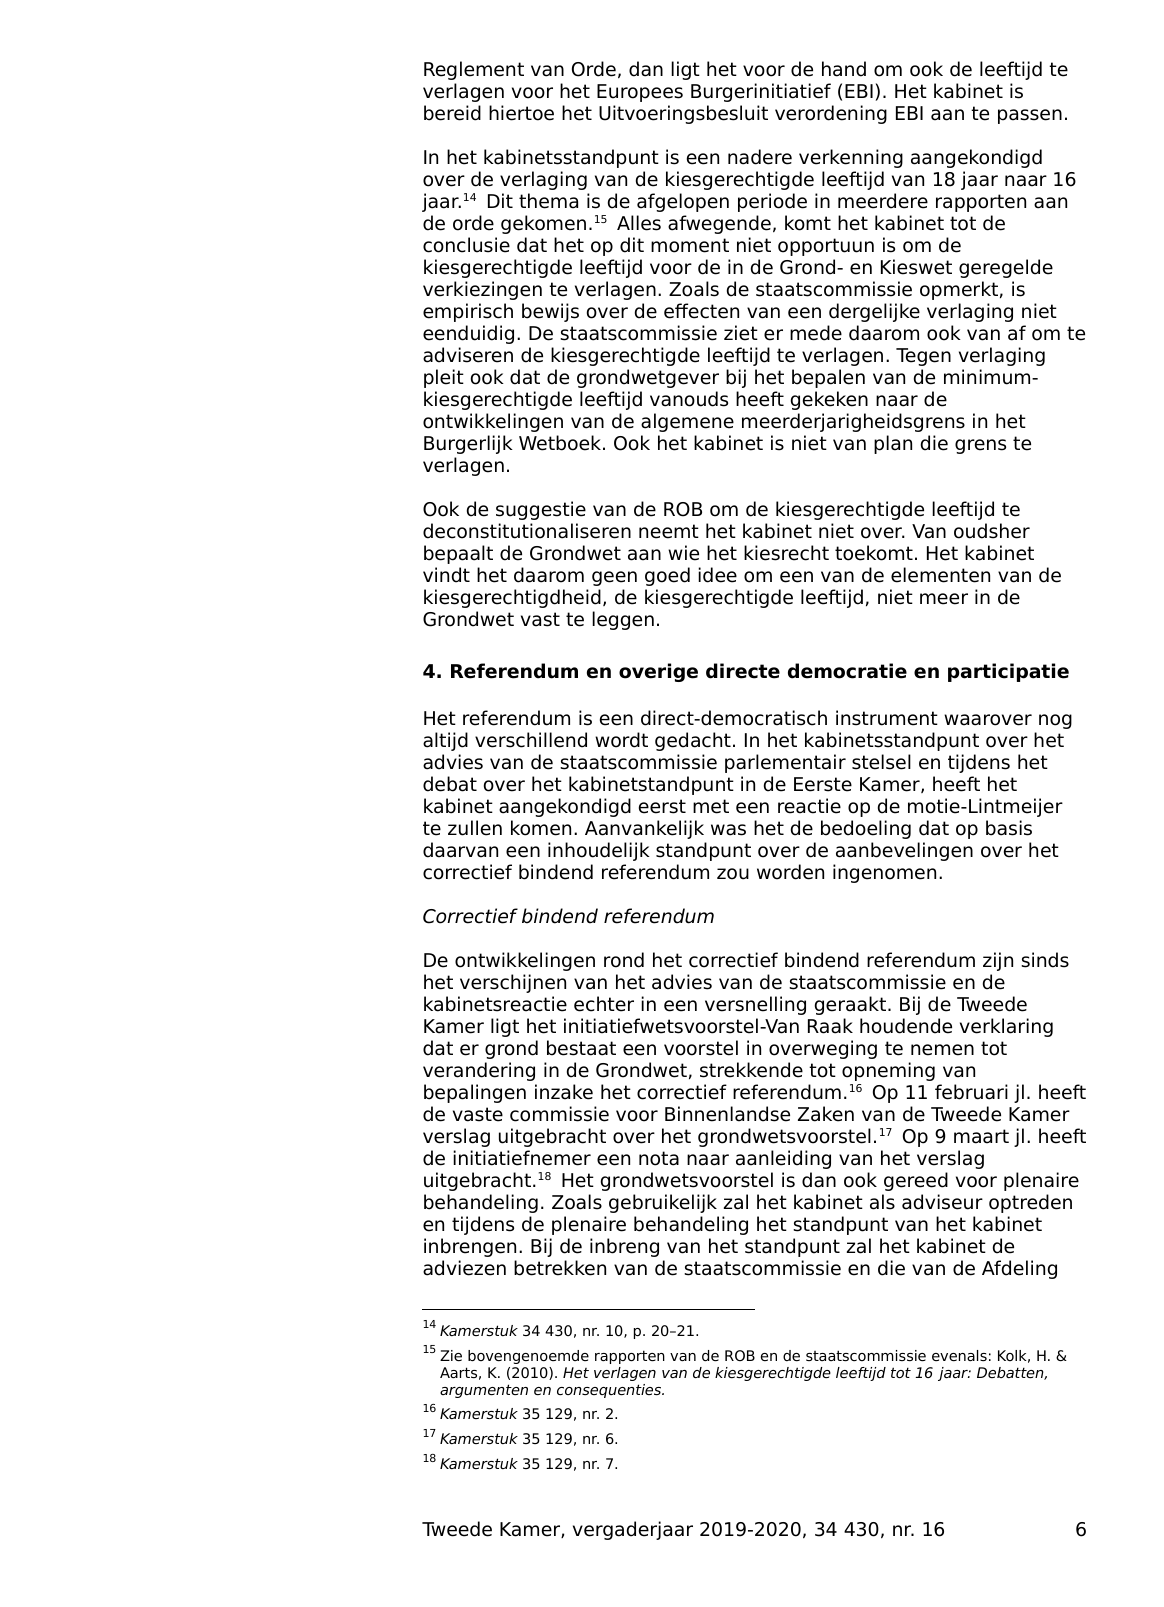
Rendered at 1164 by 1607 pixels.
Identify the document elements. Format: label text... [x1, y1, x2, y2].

text Kamerstuk 35 129, nr. 6. [422, 1427, 1087, 1449]
text De ontwikkelingen rond het correctief bindend referendum zijn sinds het verschijnen van het advies van de staatscommissie en de kabinetsreactie echter in een versnelling geraakt. Bij de Tweede Kamer ligt het initiatiefwetsvoorstel-Van Raak houdende verklaring dat er grond bestaat een voorstel in overweging te nemen tot verandering in de Grondwet, strekkende tot opneming van bepalingen inzake het correctief referendum. Op 11 februari jl. heeft de vaste commissie voor Binnenlandse Zaken van de Tweede Kamer verslag uitgebracht over het grondwetsvoorstel. Op 9 maart jl. heeft de initiatiefnemer een nota naar aanleiding van het verslag uitgebracht. Het grondwetsvoorstel is dan ook gereed voor plenaire behandeling. Zoals gebruikelijk zal het kabinet als adviseur optreden en tijdens de plenaire behandeling het standpunt van het kabinet inbrengen. Bij de inbreng van het standpunt zal het kabinet de adviezen betrekken van de staatscommissie en die van de Afdeling [422, 950, 1087, 1280]
text Zie bovengenoemde rapporten van de ROB en de staatscommissie evenals: Kolk, H. & Aarts, K. (2010). Het verlagen van de kiesgerechtigde leeftijd tot 16 jaar: Debatten, argumenten en consequenties. [422, 1343, 1087, 1399]
text Kamerstuk 35 129, nr. 2. [422, 1402, 1087, 1424]
subtitle Correctief bindend referendum [422, 906, 1087, 928]
text Kamerstuk 34 430, nr. 10, p. 20–21. [422, 1318, 1087, 1341]
text Kamerstuk 35 129, nr. 7. [422, 1452, 1087, 1474]
text Reglement van Orde, dan ligt het voor de hand om ook de leeftijd te verlagen voor het Europees Burgerinitiatief (EBI). Het kabinet is bereid hiertoe het Uitvoeringsbesluit verordening EBI aan te passen. [422, 59, 1087, 125]
text In het kabinetsstandpunt is een nadere verkenning aangekondigd over de verlaging van de kiesgerechtigde leeftijd van 18 jaar naar 16 jaar. Dit thema is de afgelopen periode in meerdere rapporten aan de orde gekomen. Alles afwegende, komt het kabinet tot de conclusie dat het op dit moment niet opportuun is om de kiesgerechtigde leeftijd voor de in de Grond- en Kieswet geregelde verkiezingen te verlagen. Zoals de staatscommissie opmerkt, is empirisch bewijs over de effecten van een dergelijke verlaging niet eenduidig. De staatscommissie ziet er mede daarom ook van af om te adviseren de kiesgerechtigde leeftijd te verlagen. Tegen verlaging pleit ook dat de grondwetgever bij het bepalen van de minimum-kiesgerechtigde leeftijd vanouds heeft gekeken naar de ontwikkelingen van de algemene meerderjarigheidsgrens in het Burgerlijk Wetboek. Ook het kabinet is niet van plan die grens te verlagen. [422, 147, 1087, 477]
subtitle 4. Referendum en overige directe democratie en participatie [422, 661, 1087, 683]
text Het referendum is een direct-democratisch instrument waarover nog altijd verschillend wordt gedacht. In het kabinetsstandpunt over het advies van de staatscommissie parlementair stelsel en tijdens het debat over het kabinetstandpunt in de Eerste Kamer, heeft het kabinet aangekondigd eerst met een reactie op de motie-Lintmeijer te zullen komen. Aanvankelijk was het de bedoeling dat op basis daarvan een inhoudelijk standpunt over de aanbevelingen over het correctief bindend referendum zou worden ingenomen. [422, 708, 1087, 884]
text Ook de suggestie van de ROB om de kiesgerechtigde leeftijd te deconstitutionaliseren neemt het kabinet niet over. Van oudsher bepaalt de Grondwet aan wie het kiesrecht toekomt. Het kabinet vindt het daarom geen goed idee om een van de elementen van de kiesgerechtigdheid, de kiesgerechtigde leeftijd, niet meer in de Grondwet vast te leggen. [422, 499, 1087, 631]
